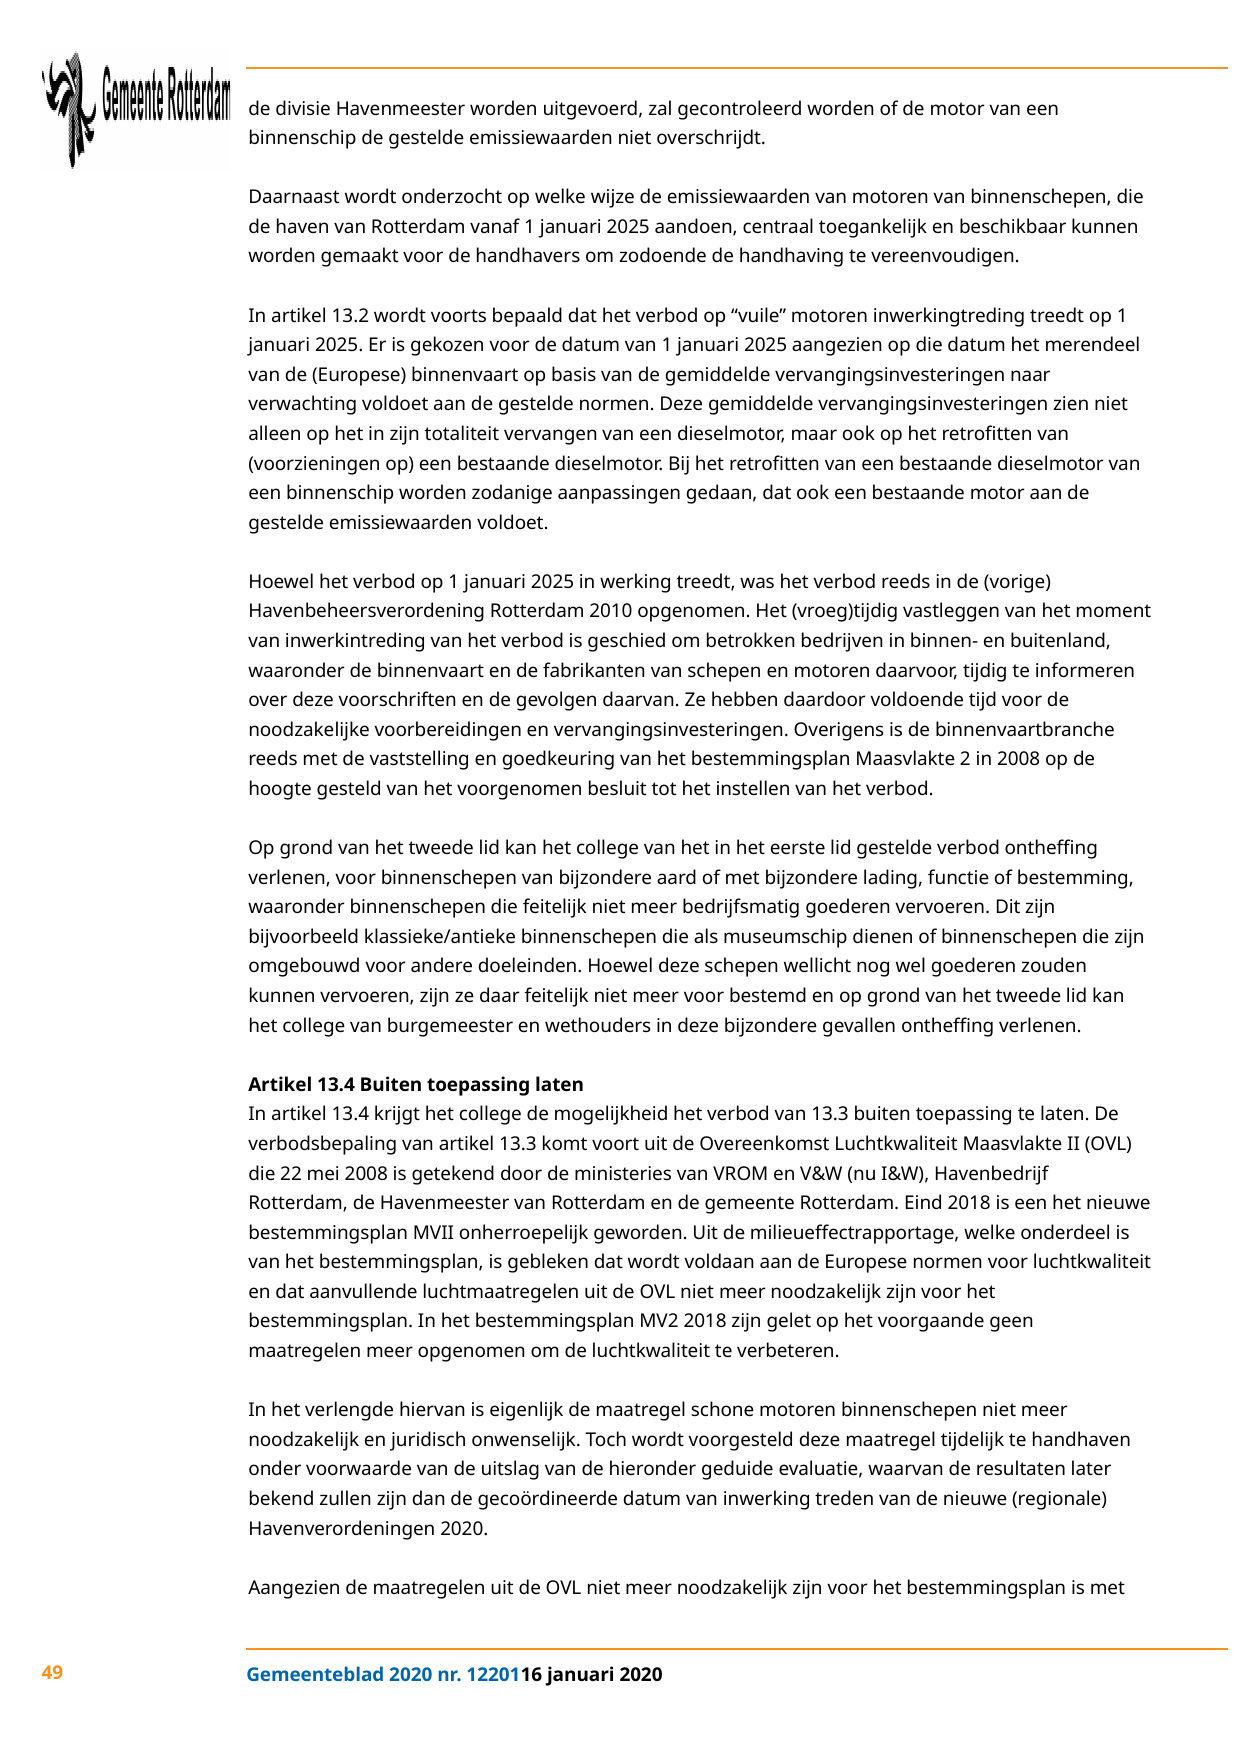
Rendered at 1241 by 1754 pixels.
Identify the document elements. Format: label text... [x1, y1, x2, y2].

text Hoewel het verbod op 1 januari 2025 in werking treedt, was het verbod reeds in de (vorige) Havenbeheersverordening Rotterdam 2010 opgenomen. Het (vroeg)tijdig vastleggen van het moment van inwerkintreding van het verbod is geschied om betrokken bedrijven in binnen- en buitenland, waaronder de binnenvaart en de fabrikanten van schepen en motoren daarvoor, tijdig te informeren over deze voorschriften en de gevolgen daarvan. Ze hebben daardoor voldoende tijd voor de noodzakelijke voorbereidingen en vervangingsinvesteringen. Overigens is de binnenvaartbranche reeds met de vaststelling en goedkeuring van het bestemmingsplan Maasvlakte 2 in 2008 op de hoogte gesteld van het voorgenomen besluit tot het instellen van het verbod. [248, 568, 1152, 801]
text de divisie Havenmeester worden uitgevoerd, zal gecontroleerd worden of de motor van een binnenschip de gestelde emissiewaarden niet overschrijdt. [248, 95, 1152, 150]
text Artikel 13.4 Buiten toepassing laten [248, 1071, 1152, 1097]
text Op grond van het tweede lid kan het college van het in het eerste lid gestelde verbod ontheffing verlenen, voor binnenschepen van bijzondere aard of met bijzondere lading, functie of bestemming, waaronder binnenschepen die feitelijk niet meer bedrijfsmatig goederen vervoeren. Dit zijn bijvoorbeeld klassieke/antieke binnenschepen die als museumschip dienen of binnenschepen die zijn omgebouwd voor andere doeleinden. Hoewel deze schepen wellicht nog wel goederen zouden kunnen vervoeren, zijn ze daar feitelijk niet meer voor bestemd en op grond van het tweede lid kan het college van burgemeester en wethouders in deze bijzondere gevallen ontheffing verlenen. [248, 834, 1152, 1038]
picture [41, 47, 231, 172]
text Daarnaast wordt onderzocht op welke wijze de emissiewaarden van motoren van binnenschepen, die de haven van Rotterdam vanaf 1 januari 2025 aandoen, centraal toegankelijk en beschikbaar kunnen worden gemaakt voor de handhavers om zodoende de handhaving te vereenvoudigen. [248, 183, 1152, 268]
text Aangezien de maatregelen uit de OVL niet meer noodzakelijk zijn voor het bestemmingsplan is met [248, 1574, 1152, 1600]
text In artikel 13.2 wordt voorts bepaald dat het verbod op “vuile” motoren inwerkingtreding treedt op 1 januari 2025. Er is gekozen voor de datum van 1 januari 2025 aangezien op die datum het merendeel van de (Europese) binnenvaart op basis van de gemiddelde vervangingsinvesteringen naar verwachting voldoet aan de gestelde normen. Deze gemiddelde vervangingsinvesteringen zien niet alleen op het in zijn totaliteit vervangen van een dieselmotor, maar ook op het retrofitten van (voorzieningen op) een bestaande dieselmotor. Bij het retrofitten van een bestaande dieselmotor van een binnenschip worden zodanige aanpassingen gedaan, dat ook een bestaande motor aan de gestelde emissiewaarden voldoet. [248, 302, 1152, 535]
text In artikel 13.4 krijgt het college de mogelijkheid het verbod van 13.3 buiten toepassing te laten. De verbodsbepaling van artikel 13.3 komt voort uit de Overeenkomst Luchtkwaliteit Maasvlakte II (OVL) die 22 mei 2008 is getekend door de ministeries van VROM en V&W (nu I&W), Havenbedrijf Rotterdam, de Havenmeester van Rotterdam en de gemeente Rotterdam. Eind 2018 is een het nieuwe bestemmingsplan MVII onherroepelijk geworden. Uit de milieueffectrapportage, welke onderdeel is van het bestemmingsplan, is gebleken dat wordt voldaan aan de Europese normen voor luchtkwaliteit en dat aanvullende luchtmaatregelen uit de OVL niet meer noodzakelijk zijn voor het bestemmingsplan. In het bestemmingsplan MV2 2018 zijn gelet op het voorgaande geen maatregelen meer opgenomen om de luchtkwaliteit te verbeteren. [248, 1101, 1152, 1363]
text In het verlengde hiervan is eigenlijk de maatregel schone motoren binnenschepen niet meer noodzakelijk en juridisch onwenselijk. Toch wordt voorgesteld deze maatregel tijdelijk te handhaven onder voorwaarde van de uitslag van de hieronder geduide evaluatie, waarvan de resultaten later bekend zullen zijn dan de gecoördineerde datum van inwerking treden van de nieuwe (regionale) Havenverordeningen 2020. [248, 1396, 1152, 1541]
